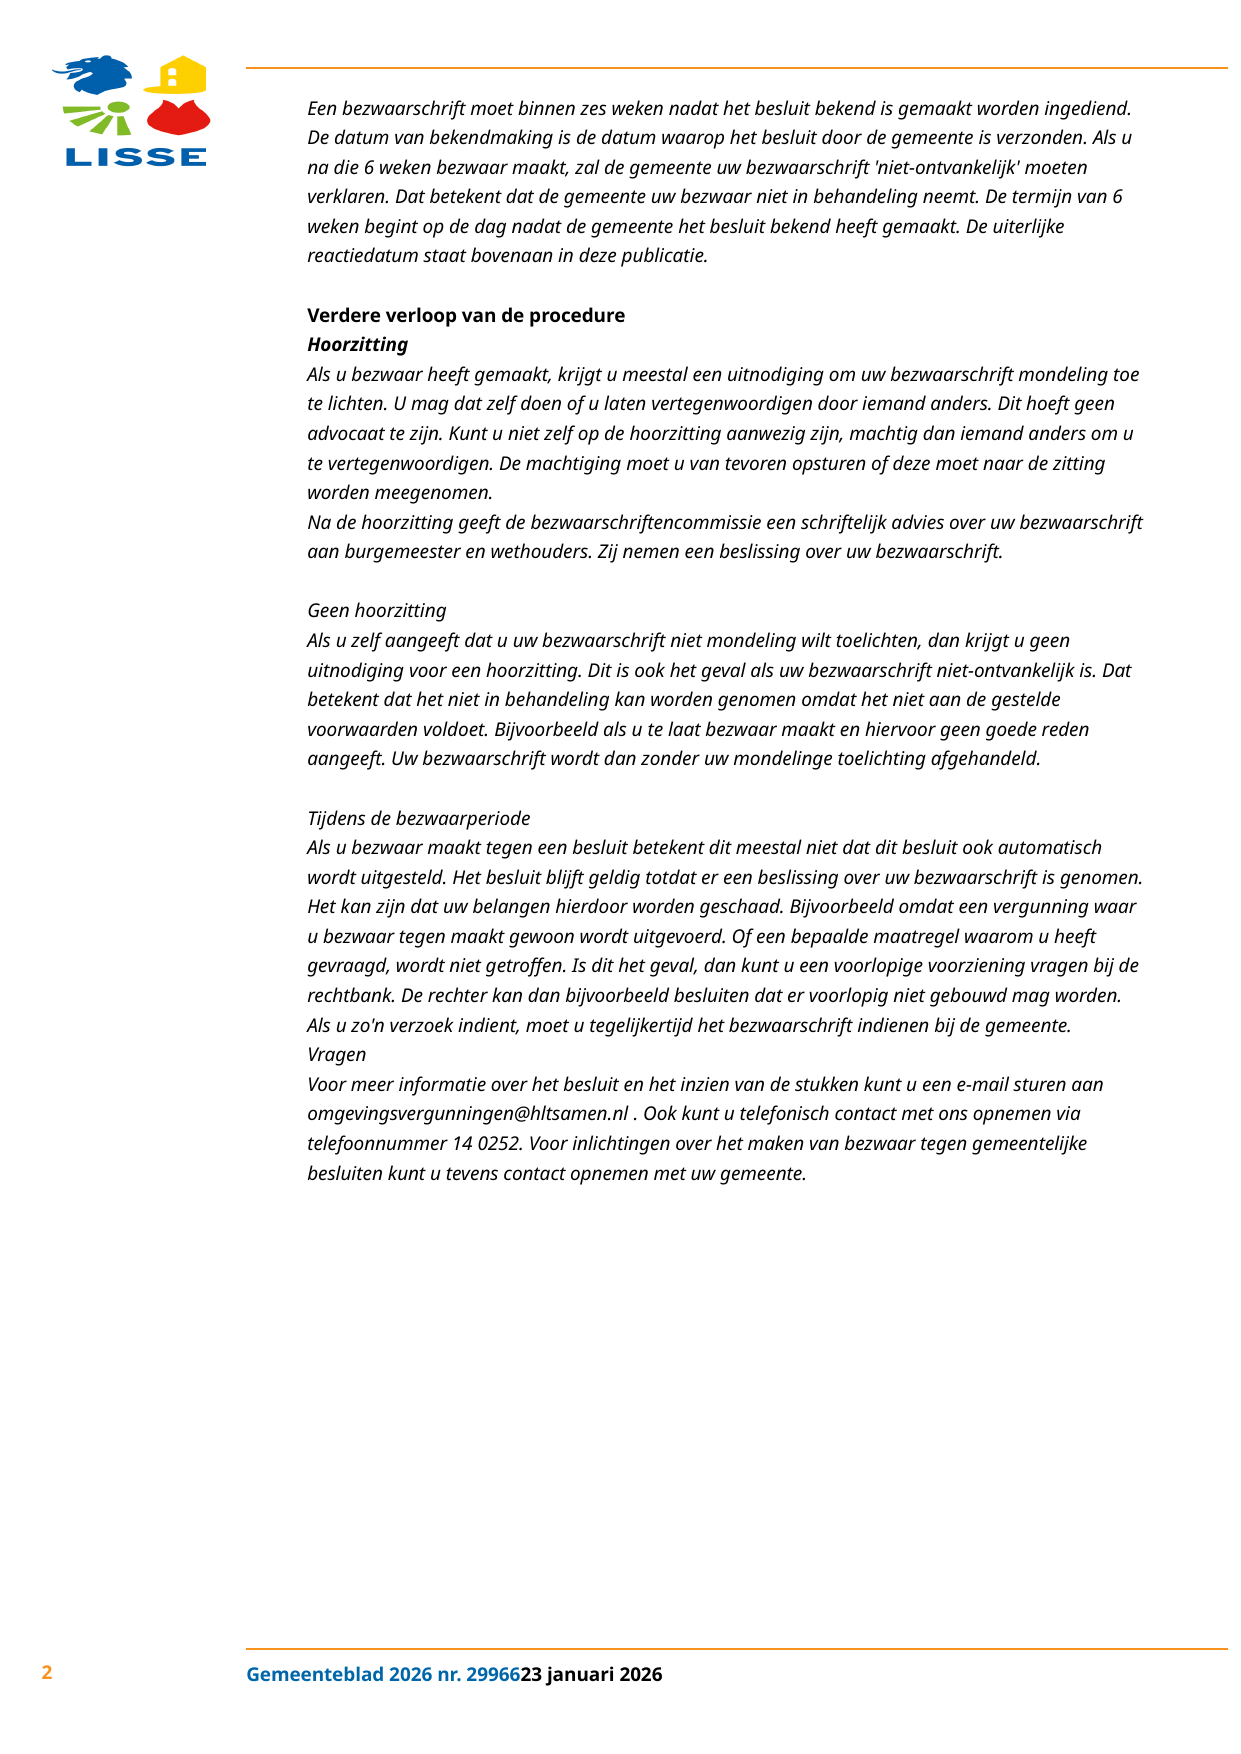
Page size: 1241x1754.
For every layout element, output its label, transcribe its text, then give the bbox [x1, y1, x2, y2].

list Tijdens de bezwaarperiode [248, 805, 1152, 831]
list Geen hoorzitting [248, 598, 1152, 623]
list Hoorzitting [248, 331, 1152, 357]
list Vragen [248, 1041, 1152, 1067]
list Als u bezwaar maakt tegen een besluit betekent dit meestal niet dat dit besluit ook automatisch wordt uitgesteld. Het besluit blijft geldig totdat er een beslissing over uw bezwaarschrift is genomen. Het kan zijn dat uw belangen hierdoor worden geschaad. Bijvoorbeeld omdat een vergunning waar u bezwaar tegen maakt gewoon wordt uitgevoerd. Of een bepaalde maatregel waarom u heeft gevraagd, wordt niet getroffen. Is dit het geval, dan kunt u een voorlopige voorziening vragen bij de rechtbank. De rechter kan dan bijvoorbeeld besluiten dat er voorlopig niet gebouwd mag worden. Als u zo'n verzoek indient, moet u tegelijkertijd het bezwaarschrift indienen bij de gemeente. [248, 834, 1152, 1038]
list Verdere verloop van de procedure [248, 302, 1152, 328]
picture [41, 47, 231, 172]
list Als u zelf aangeeft dat u uw bezwaarschrift niet mondeling wilt toelichten, dan krijgt u geen uitnodiging voor een hoorzitting. Dit is ook het geval als uw bezwaarschrift niet-ontvankelijk is. Dat betekent dat het niet in behandeling kan worden genomen omdat het niet aan de gestelde voorwaarden voldoet. Bijvoorbeeld als u te laat bezwaar maakt en hiervoor geen goede reden aangeeft. Uw bezwaarschrift wordt dan zonder uw mondelinge toelichting afgehandeld. [248, 627, 1152, 771]
list Als u bezwaar heeft gemaakt, krijgt u meestal een uitnodiging om uw bezwaarschrift mondeling toe te lichten. U mag dat zelf doen of u laten vertegenwoordigen door iemand anders. Dit hoeft geen advocaat te zijn. Kunt u niet zelf op de hoorzitting aanwezig zijn, machtig dan iemand anders om u te vertegenwoordigen. De machtiging moet u van tevoren opsturen of deze moet naar de zitting worden meegenomen. [248, 361, 1152, 505]
list Na de hoorzitting geeft de bezwaarschriftencommissie een schriftelijk advies over uw bezwaarschrift aan burgemeester en wethouders. Zij nemen een beslissing over uw bezwaarschrift. [248, 509, 1152, 564]
list Voor meer informatie over het besluit en het inzien van de stukken kunt u een e-mail sturen aan omgevingsvergunningen@hltsamen.nl . Ook kunt u telefonisch contact met ons opnemen via telefoonnummer 14 0252. Voor inlichtingen over het maken van bezwaar tegen gemeentelijke besluiten kunt u tevens contact opnemen met uw gemeente. [248, 1071, 1152, 1186]
list Een bezwaarschrift moet binnen zes weken nadat het besluit bekend is gemaakt worden ingediend. De datum van bekendmaking is de datum waarop het besluit door de gemeente is verzonden. Als u na die 6 weken bezwaar maakt, zal de gemeente uw bezwaarschrift 'niet-ontvankelijk' moeten verklaren. Dat betekent dat de gemeente uw bezwaar niet in behandeling neemt. De termijn van 6 weken begint op de dag nadat de gemeente het besluit bekend heeft gemaakt. De uiterlijke reactiedatum staat bovenaan in deze publicatie. [248, 95, 1152, 268]
